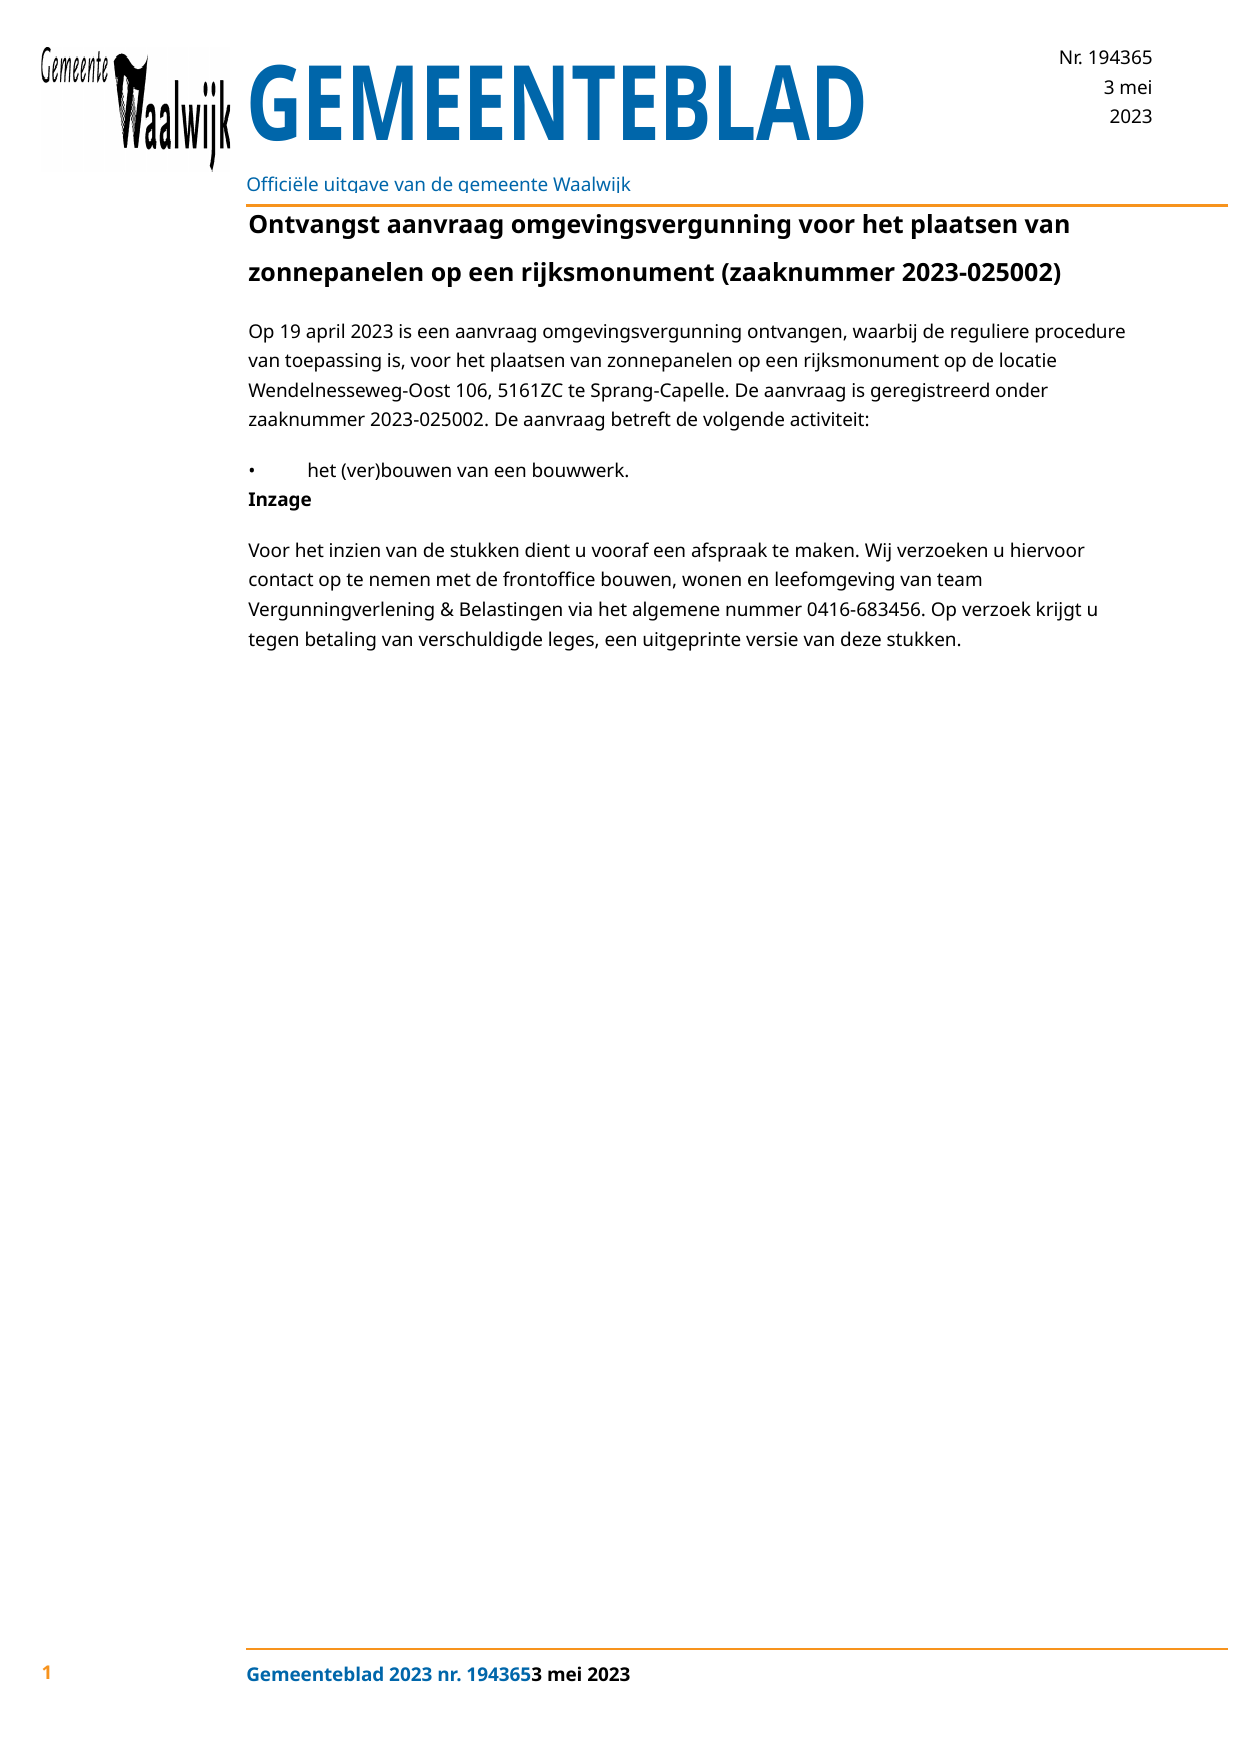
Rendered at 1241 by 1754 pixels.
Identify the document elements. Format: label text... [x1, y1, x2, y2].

text Inzage [248, 487, 1152, 512]
text Voor het inzien van de stukken dient u vooraf een afspraak te maken. Wij verzoeken u hiervoor contact op te nemen met de frontoffice bouwen, wonen en leefomgeving van team Vergunningverlening & Belastingen via het algemene nummer 0416-683456. Op verzoek krijgt u tegen betaling van verschuldigde leges, een uitgeprinte versie van deze stukken. [248, 537, 1152, 652]
picture [41, 47, 231, 172]
text Ontvangst aanvraag omgevingsvergunning voor het plaatsen van zonnepanelen op een rijksmonument (zaaknummer 2023-025002) [248, 207, 1152, 288]
text Op 19 april 2023 is een aanvraag omgevingsvergunning ontvangen, waarbij de reguliere procedure van toepassing is, voor het plaatsen van zonnepanelen op een rijksmonument op de locatie Wendelnesseweg-Oost 106, 5161ZC te Sprang-Capelle. De aanvraag is geregistreerd onder zaaknummer 2023-025002. De aanvraag betreft de volgende activiteit: [248, 318, 1152, 432]
list het (ver)bouwen van een bouwwerk. [248, 457, 1152, 483]
